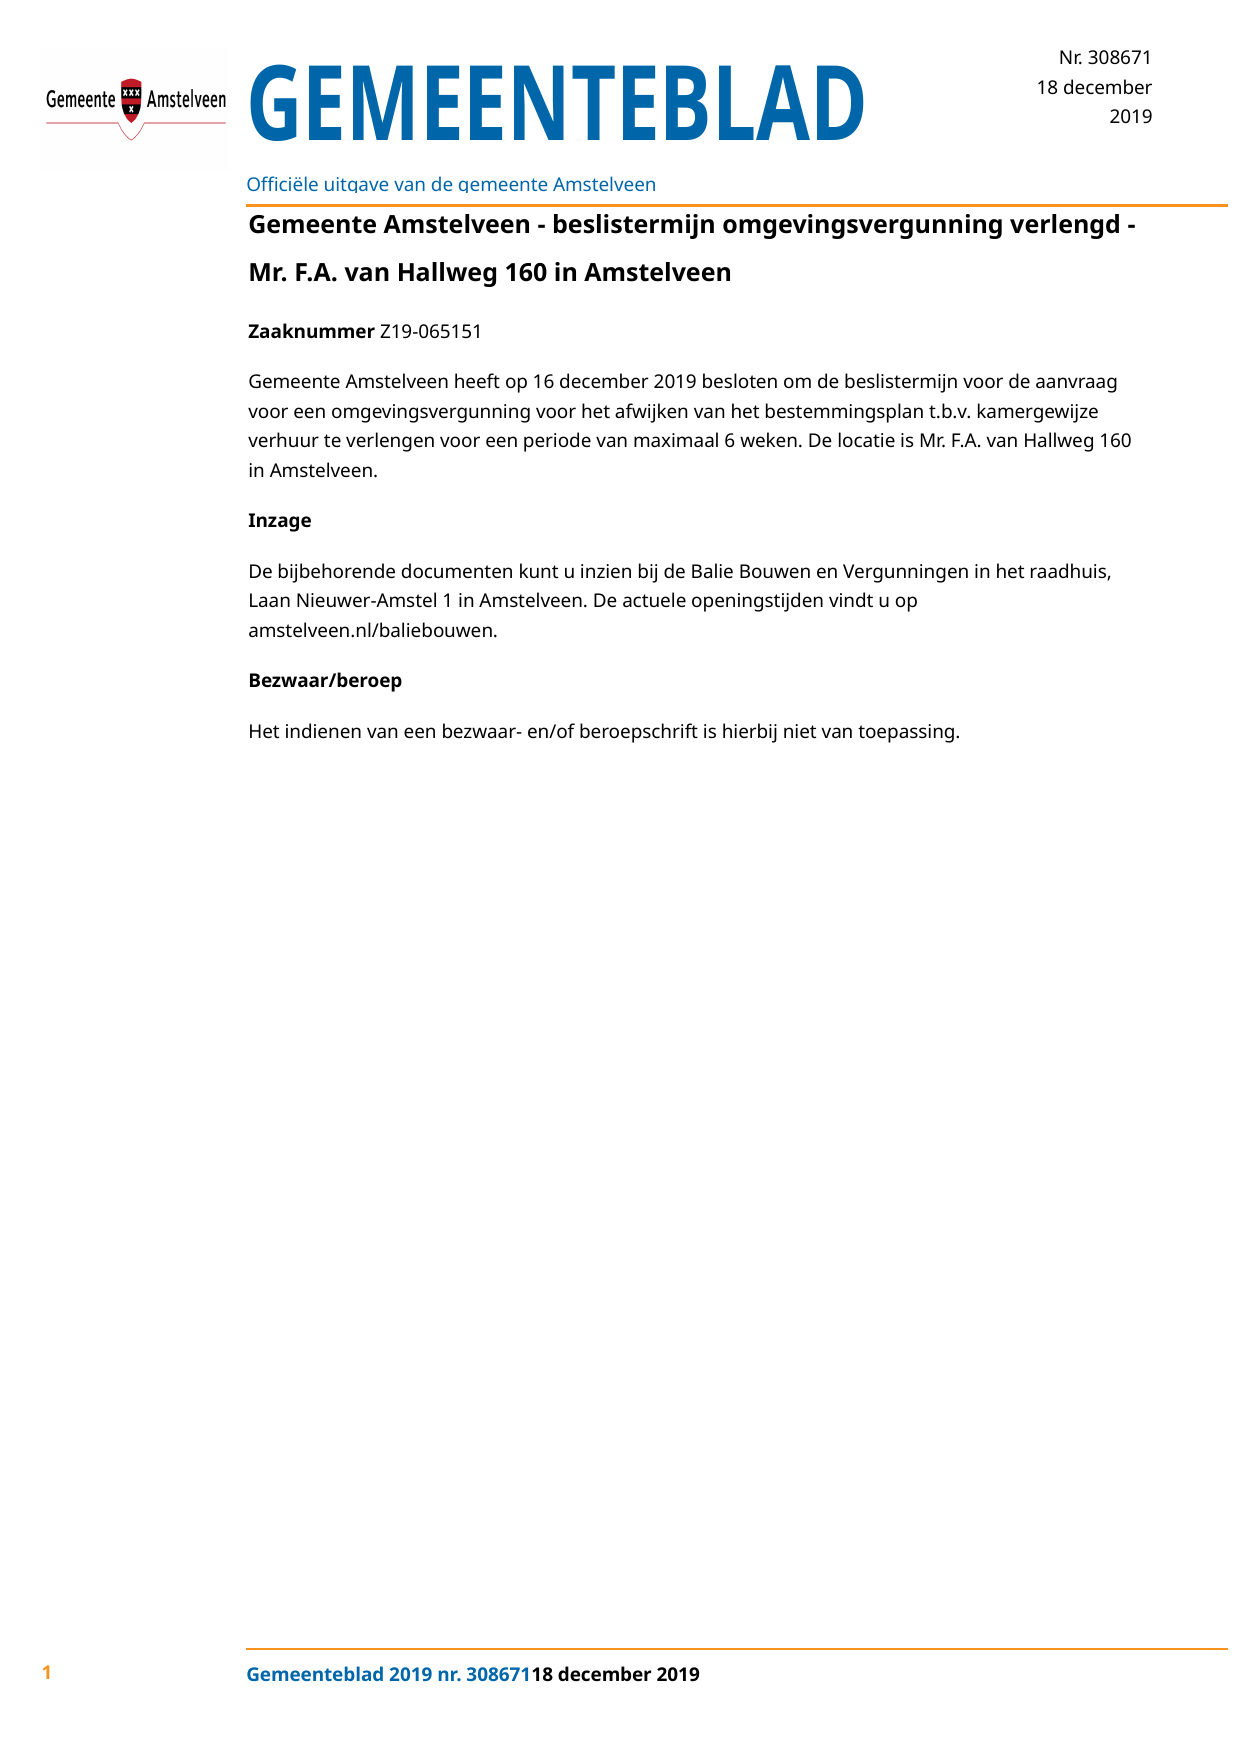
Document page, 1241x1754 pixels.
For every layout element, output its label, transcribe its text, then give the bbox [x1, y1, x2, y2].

text Bezwaar/beroep [248, 667, 1152, 693]
text Gemeente Amstelveen - beslistermijn omgevingsvergunning verlengd - Mr. F.A. van Hallweg 160 in Amstelveen [248, 207, 1152, 288]
text Het indienen van een bezwaar- en/of beroepschrift is hierbij niet van toepassing. [248, 718, 1152, 744]
text De bijbehorende documenten kunt u inzien bij de Balie Bouwen en Vergunningen in het raadhuis, Laan Nieuwer-Amstel 1 in Amstelveen. De actuele openingstijden vindt u op amstelveen.nl/baliebouwen. [248, 558, 1152, 643]
text Gemeente Amstelveen heeft op 16 december 2019 besloten om de beslistermijn voor de aanvraag voor een omgevingsvergunning voor het afwijken van het bestemmingsplan t.b.v. kamergewijze verhuur te verlengen voor een periode van maximaal 6 weken. De locatie is Mr. F.A. van Hallweg 160 in Amstelveen. [248, 368, 1152, 483]
picture [41, 47, 231, 172]
text Zaaknummer Z19-065151 [248, 318, 1152, 344]
text Inzage [248, 507, 1152, 533]
